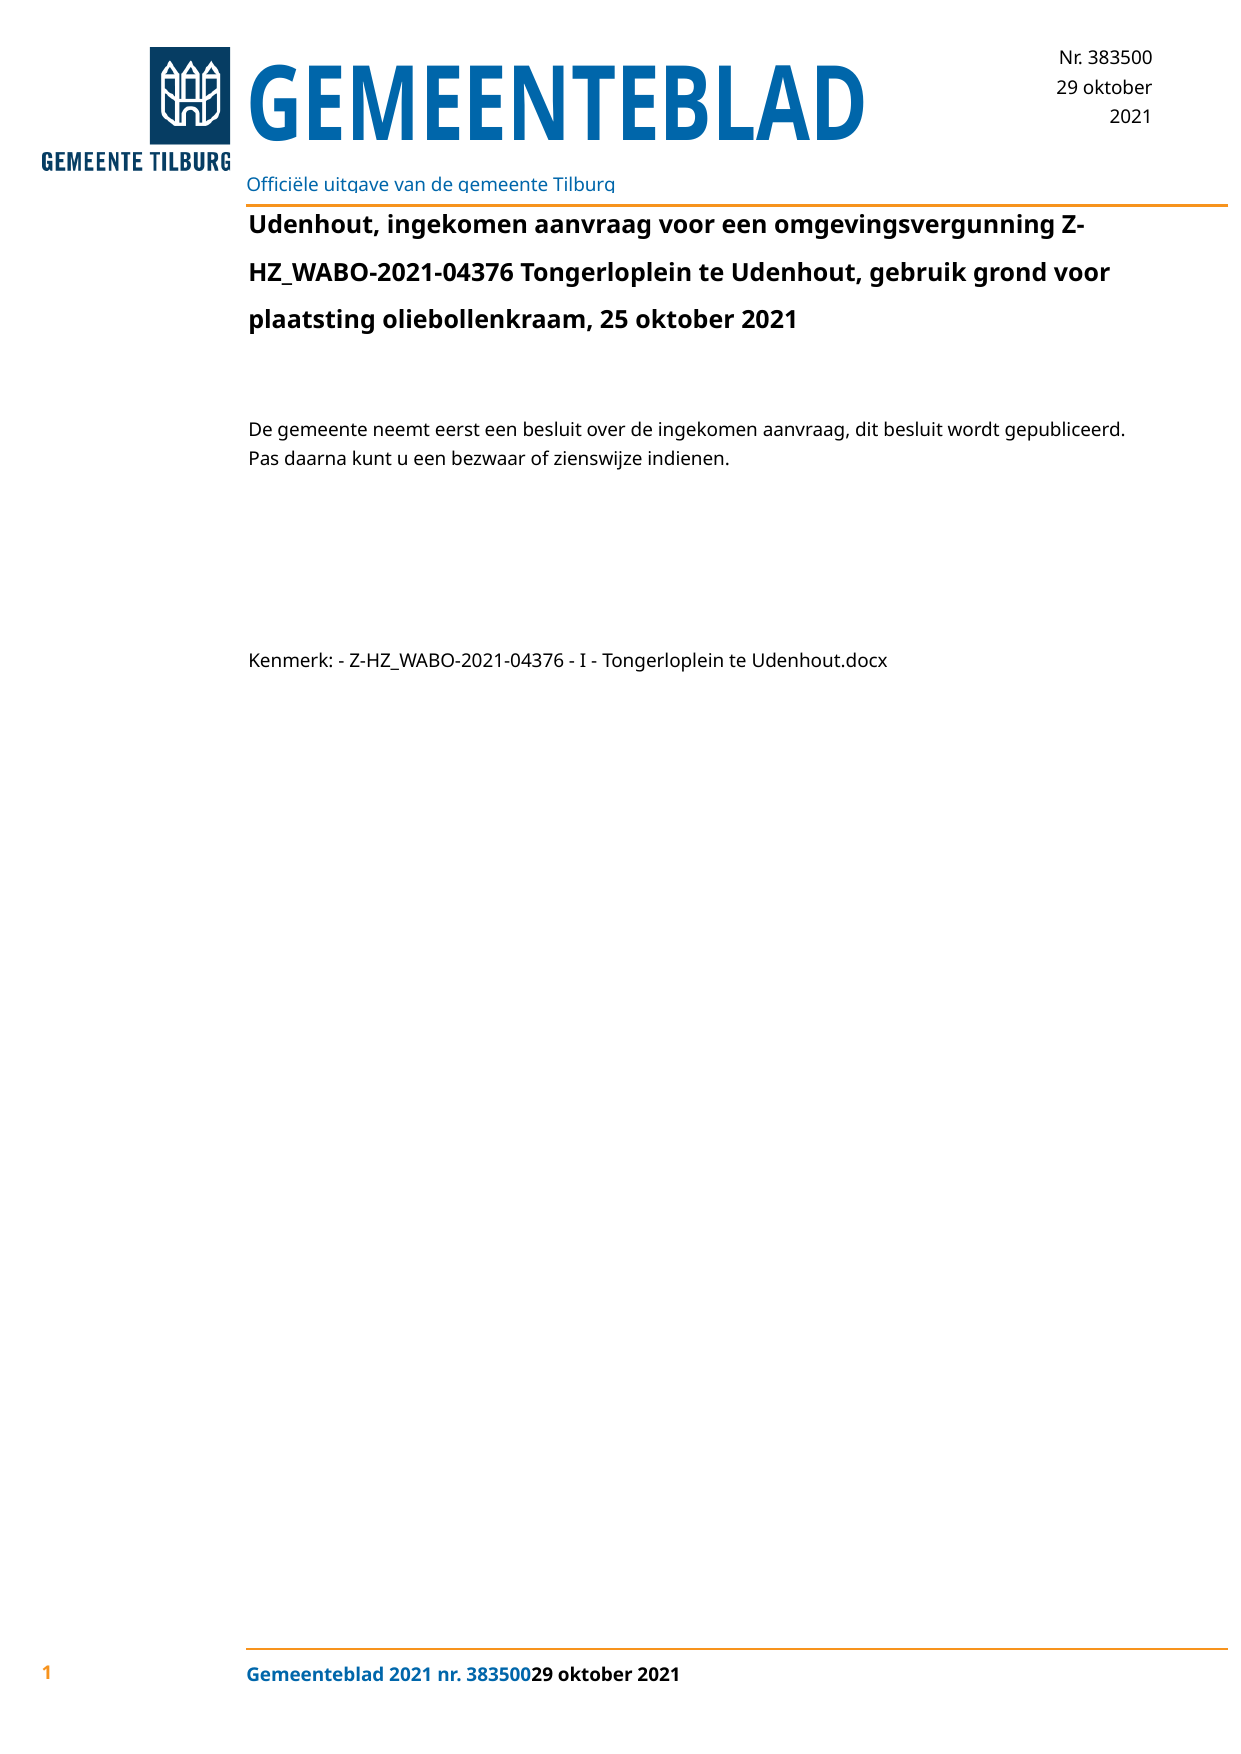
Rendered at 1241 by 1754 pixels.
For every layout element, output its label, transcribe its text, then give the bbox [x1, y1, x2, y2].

picture [41, 47, 231, 172]
text Kenmerk: - Z-HZ_WABO-2021-04376 - I - Tongerloplein te Udenhout.docx [248, 647, 1152, 673]
text De gemeente neemt eerst een besluit over de ingekomen aanvraag, dit besluit wordt gepubliceerd. Pas daarna kunt u een bezwaar of zienswijze indienen. [248, 416, 1152, 471]
text Udenhout, ingekomen aanvraag voor een omgevingsvergunning Z-HZ_WABO-2021-04376 Tongerloplein te Udenhout, gebruik grond voor plaatsting oliebollenkraam, 25 oktober 2021 [248, 207, 1152, 336]
